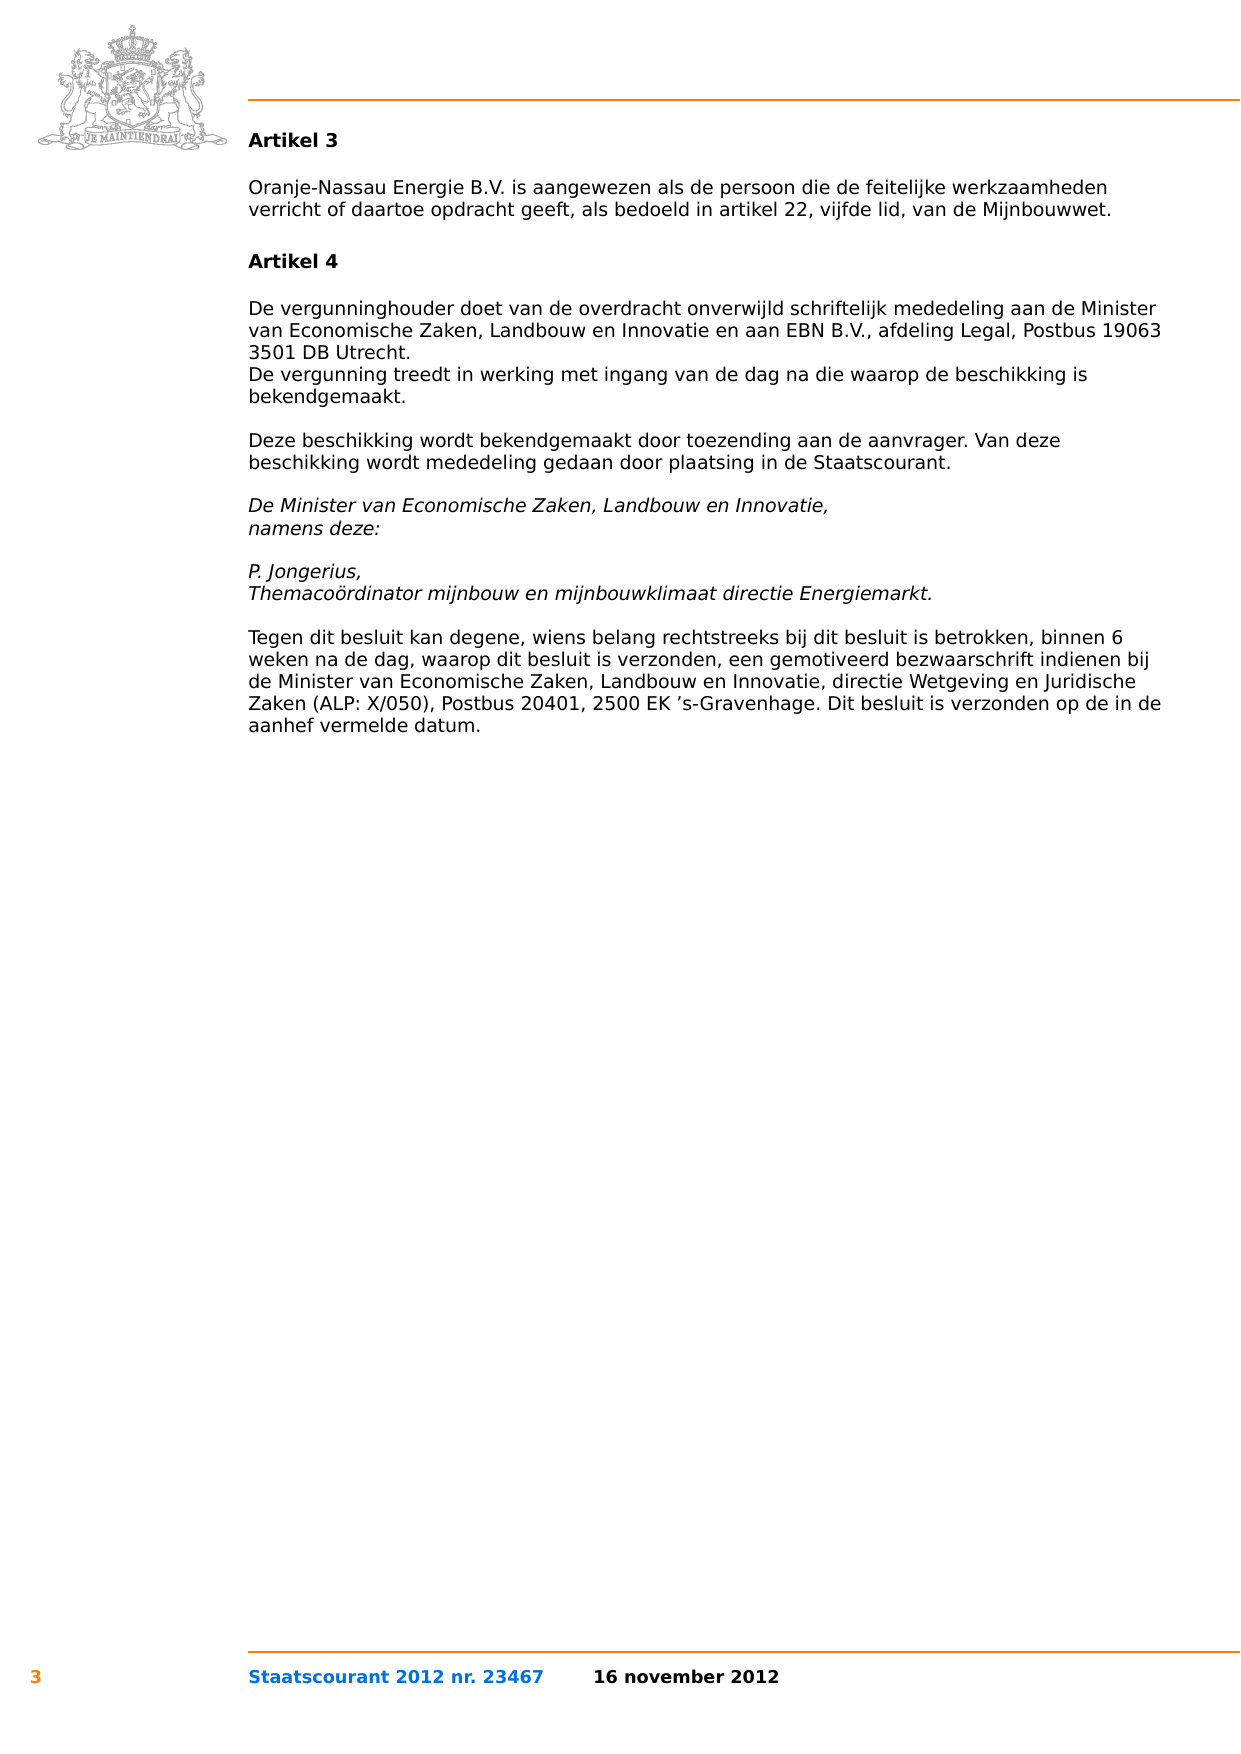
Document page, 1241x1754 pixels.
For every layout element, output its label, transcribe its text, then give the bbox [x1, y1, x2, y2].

subtitle Artikel 4 [248, 251, 1163, 273]
picture [38, 25, 227, 150]
subtitle Artikel 3 [248, 130, 1163, 152]
text De vergunning treedt in werking met ingang van de dag na die waarop de beschikking is bekendgemaakt. [248, 364, 1163, 408]
text Oranje-Nassau Energie B.V. is aangewezen als de persoon die de feitelijke werkzaamheden verricht of daartoe opdracht geeft, als bedoeld in artikel 22, vijfde lid, van de Mijnbouwwet. [248, 177, 1163, 221]
text De Minister van Economische Zaken, Landbouw en Innovatie, namens deze: P. Jongerius, Themacoördinator mijnbouw en mijnbouwklimaat directie Energiemarkt. [248, 495, 1163, 605]
text Deze beschikking wordt bekendgemaakt door toezending aan de aanvrager. Van deze beschikking wordt mededeling gedaan door plaatsing in de Staatscourant. [248, 429, 1163, 473]
text Tegen dit besluit kan degene, wiens belang rechtstreeks bij dit besluit is betrokken, binnen 6 weken na de dag, waarop dit besluit is verzonden, een gemotiveerd bezwaarschrift indienen bij de Minister van Economische Zaken, Landbouw en Innovatie, directie Wetgeving en Juridische Zaken (ALP: X/050), Postbus 20401, 2500 EK ’s-Gravenhage. Dit besluit is verzonden op de in de aanhef vermelde datum. [248, 627, 1163, 737]
text De vergunninghouder doet van de overdracht onverwijld schriftelijk mededeling aan de Minister van Economische Zaken, Landbouw en Innovatie en aan EBN B.V., afdeling Legal, Postbus 19063 3501 DB Utrecht. [248, 298, 1163, 364]
